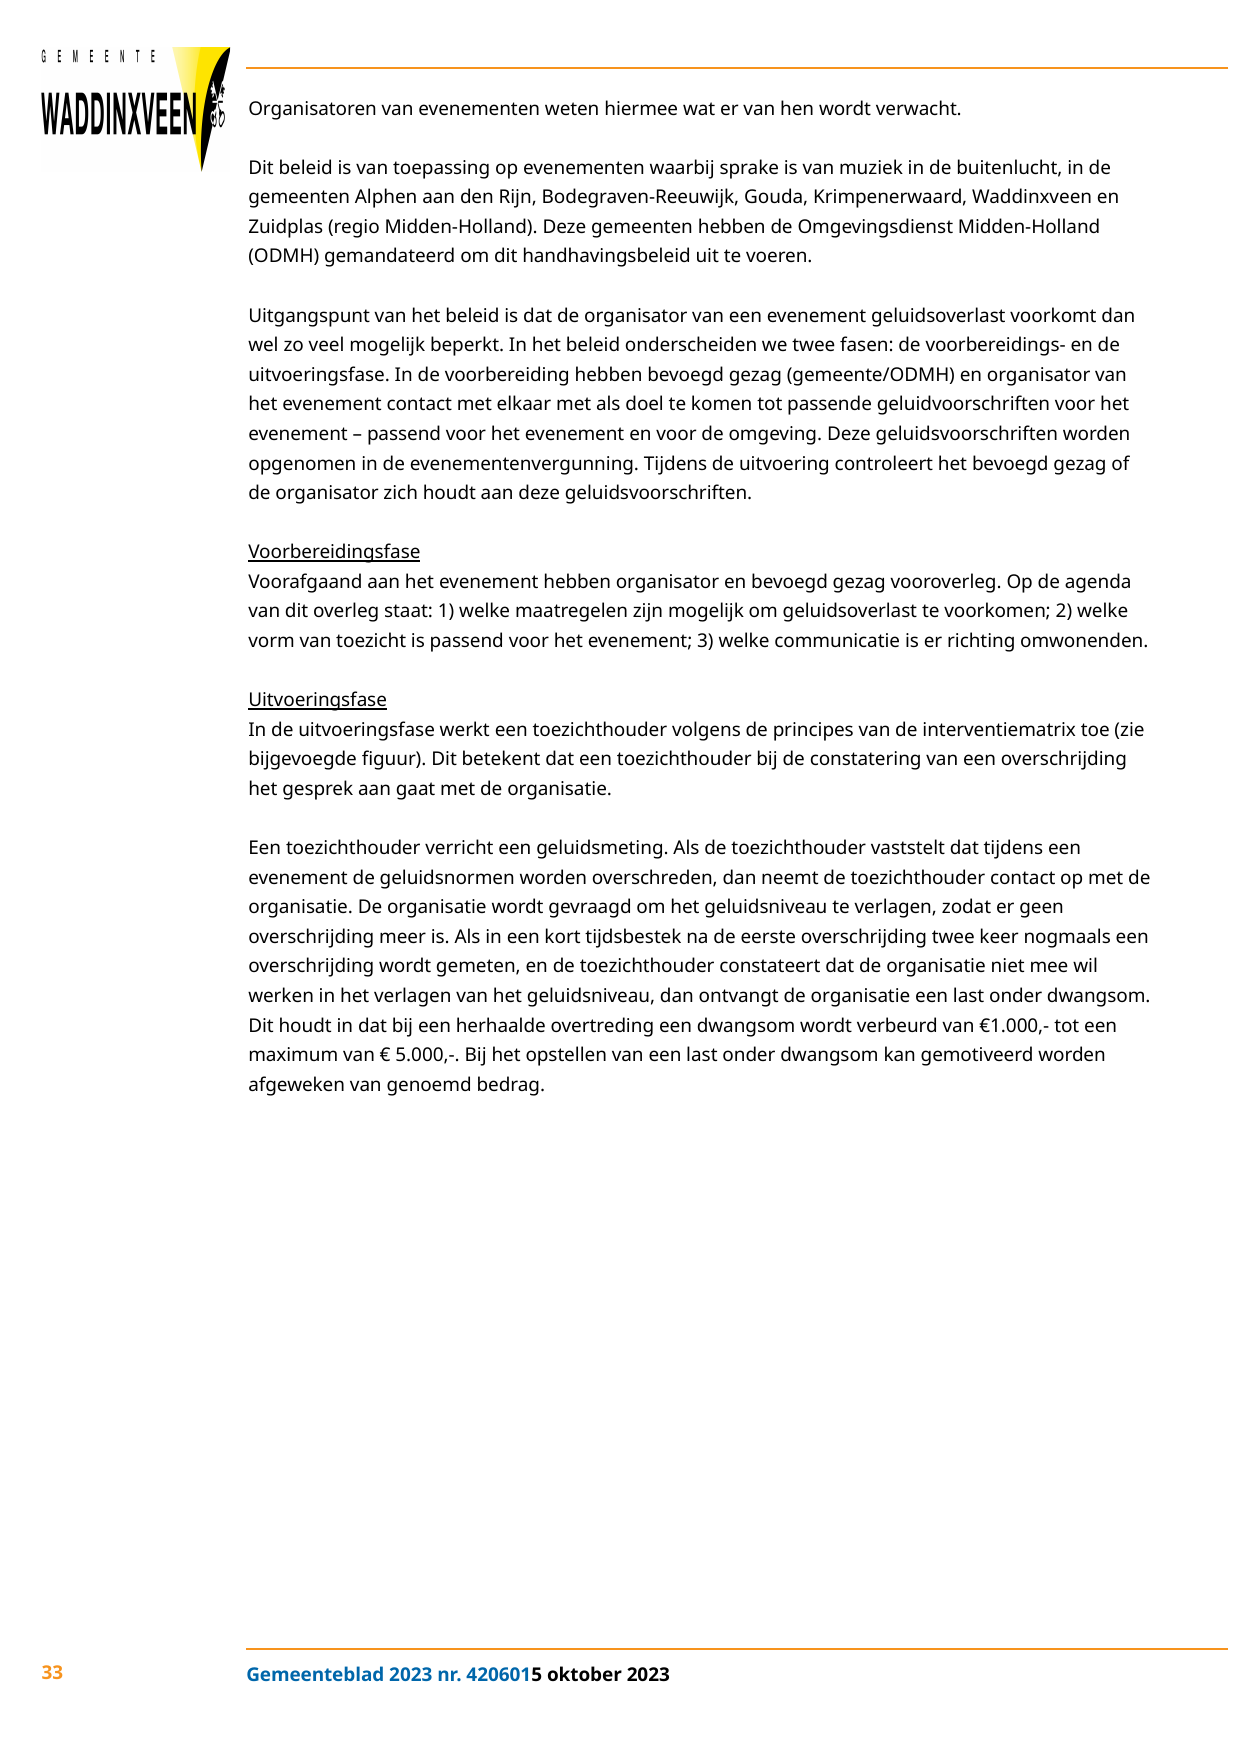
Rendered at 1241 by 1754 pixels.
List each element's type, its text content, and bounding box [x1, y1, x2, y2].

text Uitgangspunt van het beleid is dat de organisator van een evenement geluidsoverlast voorkomt dan wel zo veel mogelijk beperkt. In het beleid onderscheiden we twee fasen: de voorbereidings- en de uitvoeringsfase. In de voorbereiding hebben bevoegd gezag (gemeente/ODMH) en organisator van het evenement contact met elkaar met als doel te komen tot passende geluidvoorschriften voor het evenement – passend voor het evenement en voor de omgeving. Deze geluidsvoorschriften worden opgenomen in de evenementenvergunning. Tijdens de uitvoering controleert het bevoegd gezag of de organisator zich houdt aan deze geluidsvoorschriften. [248, 302, 1152, 505]
text In de uitvoeringsfase werkt een toezichthouder volgens de principes van de interventiematrix toe (zie bijgevoegde figuur). Dit betekent dat een toezichthouder bij de constatering van een overschrijding het gesprek aan gaat met de organisatie. [248, 716, 1152, 801]
text Voorbereidingsfase [248, 538, 1152, 564]
text Voorafgaand aan het evenement hebben organisator en bevoegd gezag vooroverleg. Op de agenda van dit overleg staat: 1) welke maatregelen zijn mogelijk om geluidsoverlast te voorkomen; 2) welke vorm van toezicht is passend voor het evenement; 3) welke communicatie is er richting omwonenden. [248, 568, 1152, 653]
text Organisatoren van evenementen weten hiermee wat er van hen wordt verwacht. [248, 95, 1152, 121]
text Uitvoeringsfase [248, 686, 1152, 712]
text Dit beleid is van toepassing op evenementen waarbij sprake is van muziek in de buitenlucht, in de gemeenten Alphen aan den Rijn, Bodegraven-Reeuwijk, Gouda, Krimpenerwaard, Waddinxveen en Zuidplas (regio Midden-Holland). Deze gemeenten hebben de Omgevingsdienst Midden-Holland (ODMH) gemandateerd om dit handhavingsbeleid uit te voeren. [248, 154, 1152, 268]
picture [41, 47, 231, 172]
text Een toezichthouder verricht een geluidsmeting. Als de toezichthouder vaststelt dat tijdens een evenement de geluidsnormen worden overschreden, dan neemt de toezichthouder contact op met de organisatie. De organisatie wordt gevraagd om het geluidsniveau te verlagen, zodat er geen overschrijding meer is. Als in een kort tijdsbestek na de eerste overschrijding twee keer nogmaals een overschrijding wordt gemeten, en de toezichthouder constateert dat de organisatie niet mee wil werken in het verlagen van het geluidsniveau, dan ontvangt de organisatie een last onder dwangsom. Dit houdt in dat bij een herhaalde overtreding een dwangsom wordt verbeurd van €1.000,- tot een maximum van € 5.000,-. Bij het opstellen van een last onder dwangsom kan gemotiveerd worden afgeweken van genoemd bedrag. [248, 834, 1152, 1097]
